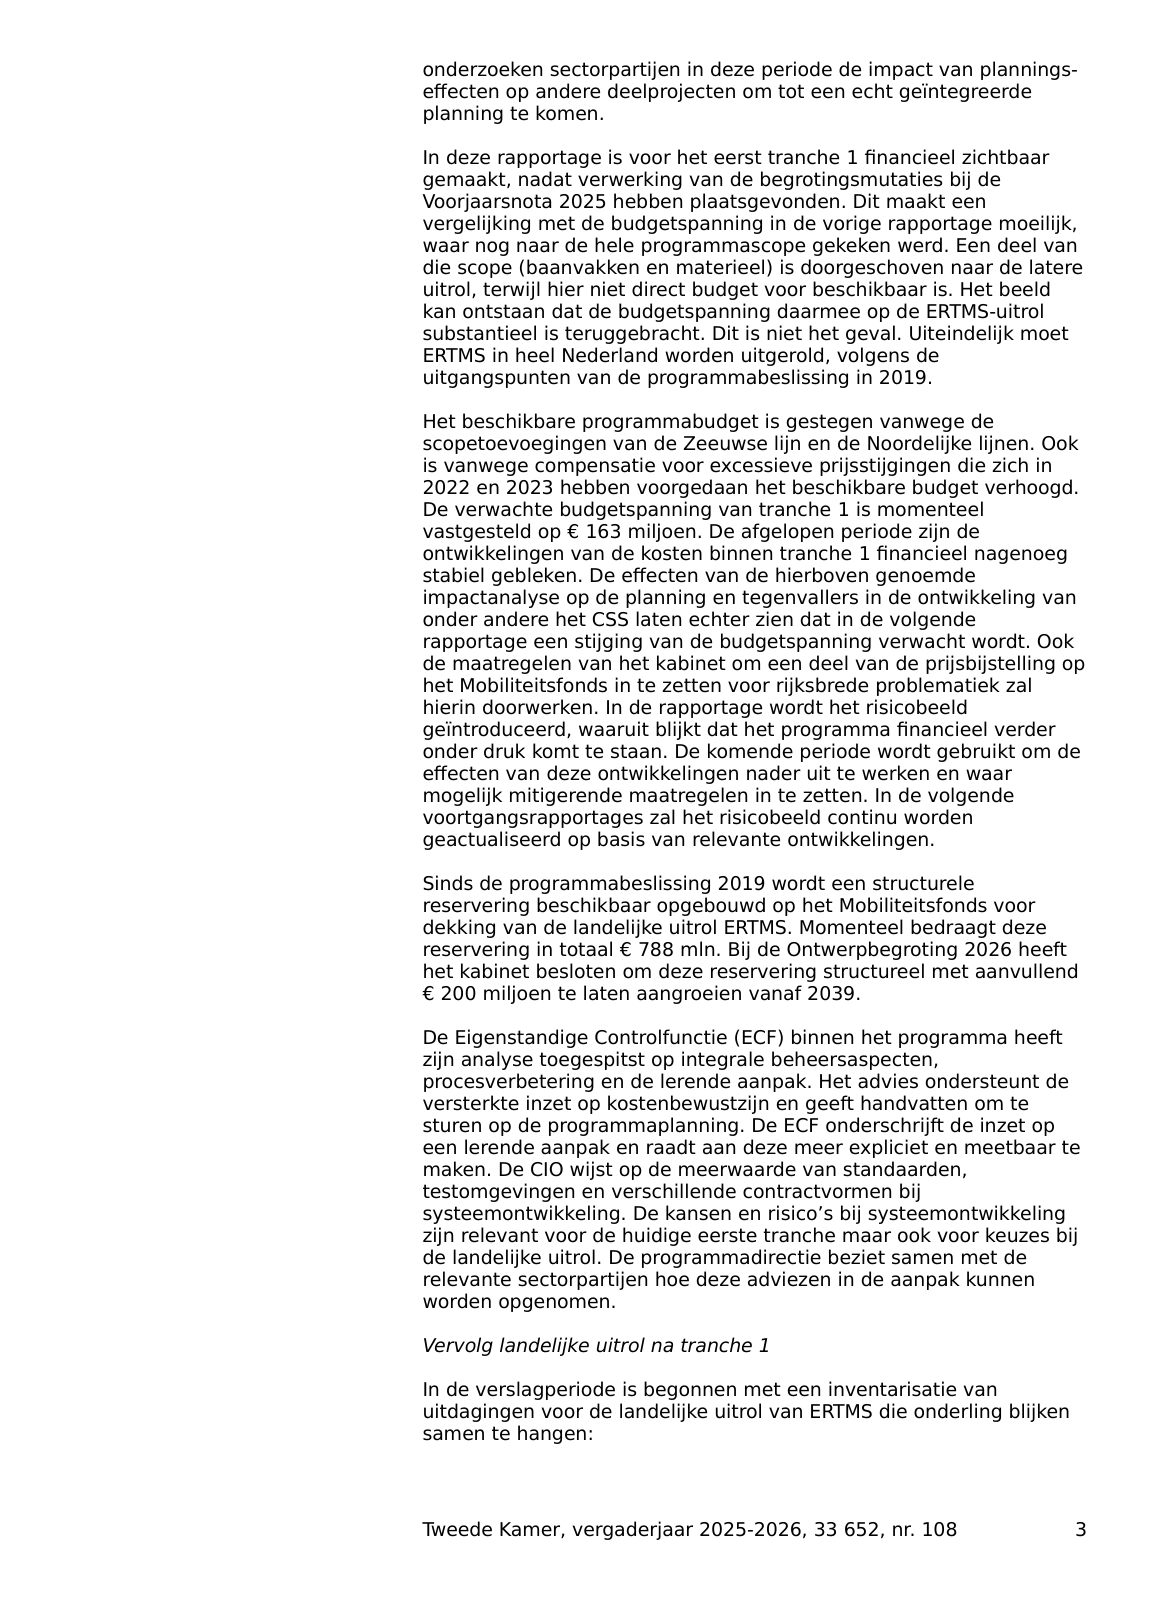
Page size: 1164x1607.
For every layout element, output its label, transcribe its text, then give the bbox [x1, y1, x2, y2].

text Sinds de programmabeslissing 2019 wordt een structurele reservering beschikbaar opgebouwd op het Mobiliteitsfonds voor dekking van de landelijke uitrol ERTMS. Momenteel bedraagt deze reservering in totaal € 788 mln. Bij de Ontwerpbegroting 2026 heeft het kabinet besloten om deze reservering structureel met aanvullend € 200 miljoen te laten aangroeien vanaf 2039. [422, 873, 1087, 1005]
text In deze rapportage is voor het eerst tranche 1 financieel zichtbaar gemaakt, nadat verwerking van de begrotingsmutaties bij de Voorjaarsnota 2025 hebben plaatsgevonden. Dit maakt een vergelijking met de budgetspanning in de vorige rapportage moeilijk, waar nog naar de hele programmascope gekeken werd. Een deel van die scope (baanvakken en materieel) is doorgeschoven naar de latere uitrol, terwijl hier niet direct budget voor beschikbaar is. Het beeld kan ontstaan dat de budgetspanning daarmee op de ERTMS-uitrol substantieel is teruggebracht. Dit is niet het geval. Uiteindelijk moet ERTMS in heel Nederland worden uitgerold, volgens de uitgangspunten van de programmabeslissing in 2019. [422, 147, 1087, 389]
text Het beschikbare programmabudget is gestegen vanwege de scopetoevoegingen van de Zeeuwse lijn en de Noordelijke lijnen. Ook is vanwege compensatie voor excessieve prijsstijgingen die zich in 2022 en 2023 hebben voorgedaan het beschikbare budget verhoogd. De verwachte budgetspanning van tranche 1 is momenteel vastgesteld op € 163 miljoen. De afgelopen periode zijn de ontwikkelingen van de kosten binnen tranche 1 financieel nagenoeg stabiel gebleken. De effecten van de hierboven genoemde impactanalyse op de planning en tegenvallers in de ontwikkeling van onder andere het CSS laten echter zien dat in de volgende rapportage een stijging van de budgetspanning verwacht wordt. Ook de maatregelen van het kabinet om een deel van de prijsbijstelling op het Mobiliteitsfonds in te zetten voor rijksbrede problematiek zal hierin doorwerken. In de rapportage wordt het risicobeeld geïntroduceerd, waaruit blijkt dat het programma financieel verder onder druk komt te staan. De komende periode wordt gebruikt om de effecten van deze ontwikkelingen nader uit te werken en waar mogelijk mitigerende maatregelen in te zetten. In de volgende voortgangsrapportages zal het risicobeeld continu worden geactualiseerd op basis van relevante ontwikkelingen. [422, 411, 1087, 851]
text De Eigenstandige Controlfunctie (ECF) binnen het programma heeft zijn analyse toegespitst op integrale beheersaspecten, procesverbetering en de lerende aanpak. Het advies ondersteunt de versterkte inzet op kostenbewustzijn en geeft handvatten om te sturen op de programmaplanning. De ECF onderschrijft de inzet op een lerende aanpak en raadt aan deze meer expliciet en meetbaar te maken. De CIO wijst op de meerwaarde van standaarden, testomgevingen en verschillende contractvormen bij systeemontwikkeling. De kansen en risico’s bij systeemontwikkeling zijn relevant voor de huidige eerste tranche maar ook voor keuzes bij de landelijke uitrol. De programmadirectie beziet samen met de relevante sectorpartijen hoe deze adviezen in de aanpak kunnen worden opgenomen. [422, 1027, 1087, 1313]
text In de verslagperiode is begonnen met een inventarisatie van uitdagingen voor de landelijke uitrol van ERTMS die onderling blijken samen te hangen: [422, 1379, 1087, 1445]
text onderzoeken sectorpartijen in deze periode de impact van plannings-effecten op andere deelprojecten om tot een echt geïntegreerde planning te komen. [422, 59, 1087, 125]
subtitle Vervolg landelijke uitrol na tranche 1 [422, 1335, 1087, 1357]
